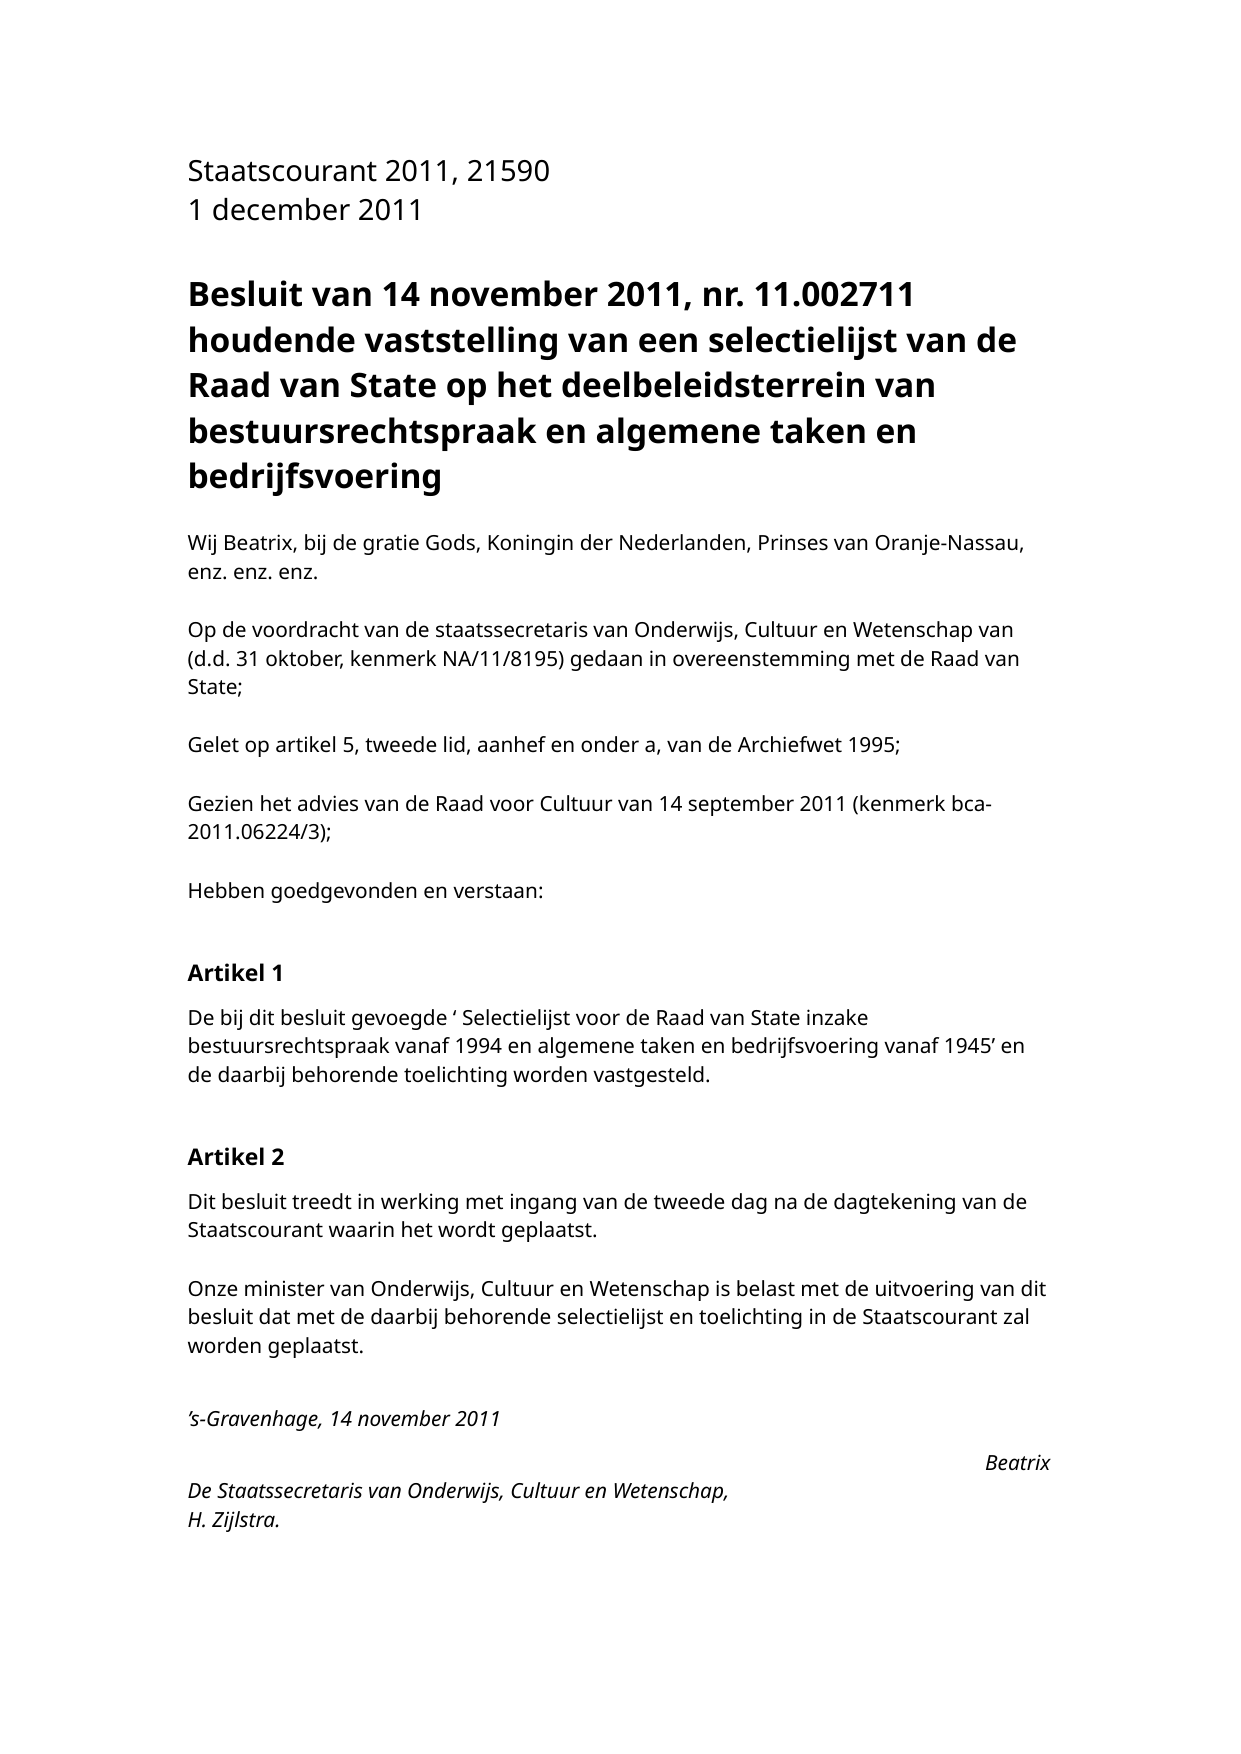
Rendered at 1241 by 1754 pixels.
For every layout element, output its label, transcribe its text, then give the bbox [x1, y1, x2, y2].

text Dit besluit treedt in werking met ingang van de tweede dag na de dagtekening van de Staatscourant waarin het wordt geplaatst. [187, 1187, 1053, 1244]
text Staatscourant 2011, 21590 [187, 150, 1053, 190]
subtitle Besluit van 14 november 2011, nr. 11.002711 houdende vaststelling van een selectielijst van de Raad van State op het deelbeleidsterrein van bestuursrechtspraak en algemene taken en bedrijfsvoering [187, 271, 1053, 498]
text ’s-Gravenhage, 14 november 2011 [187, 1404, 1053, 1433]
text Gelet op artikel 5, tweede lid, aanhef en onder a, van de Archiefwet 1995; [187, 731, 1053, 759]
text Wij Beatrix, bij de gratie Gods, Koningin der Nederlanden, Prinses van Oranje-Nassau, enz. enz. enz. [187, 528, 1053, 585]
text Onze minister van Onderwijs, Cultuur en Wetenschap is belast met de uitvoering van dit besluit dat met de daarbij behorende selectielijst en toelichting in de Staatscourant zal worden geplaatst. [187, 1274, 1053, 1359]
text Op de voordracht van de staatssecretaris van Onderwijs, Cultuur en Wetenschap van (d.d. 31 oktober, kenmerk NA/11/8195) gedaan in overeenstemming met de Raad van State; [187, 615, 1053, 701]
text Hebben goedgevonden en verstaan: [187, 876, 1053, 904]
subtitle Artikel 1 [187, 957, 1053, 988]
text Beatrix [187, 1448, 1053, 1476]
text Gezien het advies van de Raad voor Cultuur van 14 september 2011 (kenmerk bca-2011.06224/3); [187, 789, 1053, 846]
subtitle Artikel 2 [187, 1141, 1053, 1172]
text H. Zijlstra. [187, 1505, 1053, 1533]
text De Staatssecretaris van Onderwijs, Cultuur en Wetenschap, [187, 1476, 1053, 1505]
text 1 december 2011 [187, 190, 1053, 229]
text De bij dit besluit gevoegde ‘ Selectielijst voor de Raad van State inzake bestuursrechtspraak vanaf 1994 en algemene taken en bedrijfsvoering vanaf 1945’ en de daarbij behorende toelichting worden vastgesteld. [187, 1003, 1053, 1088]
